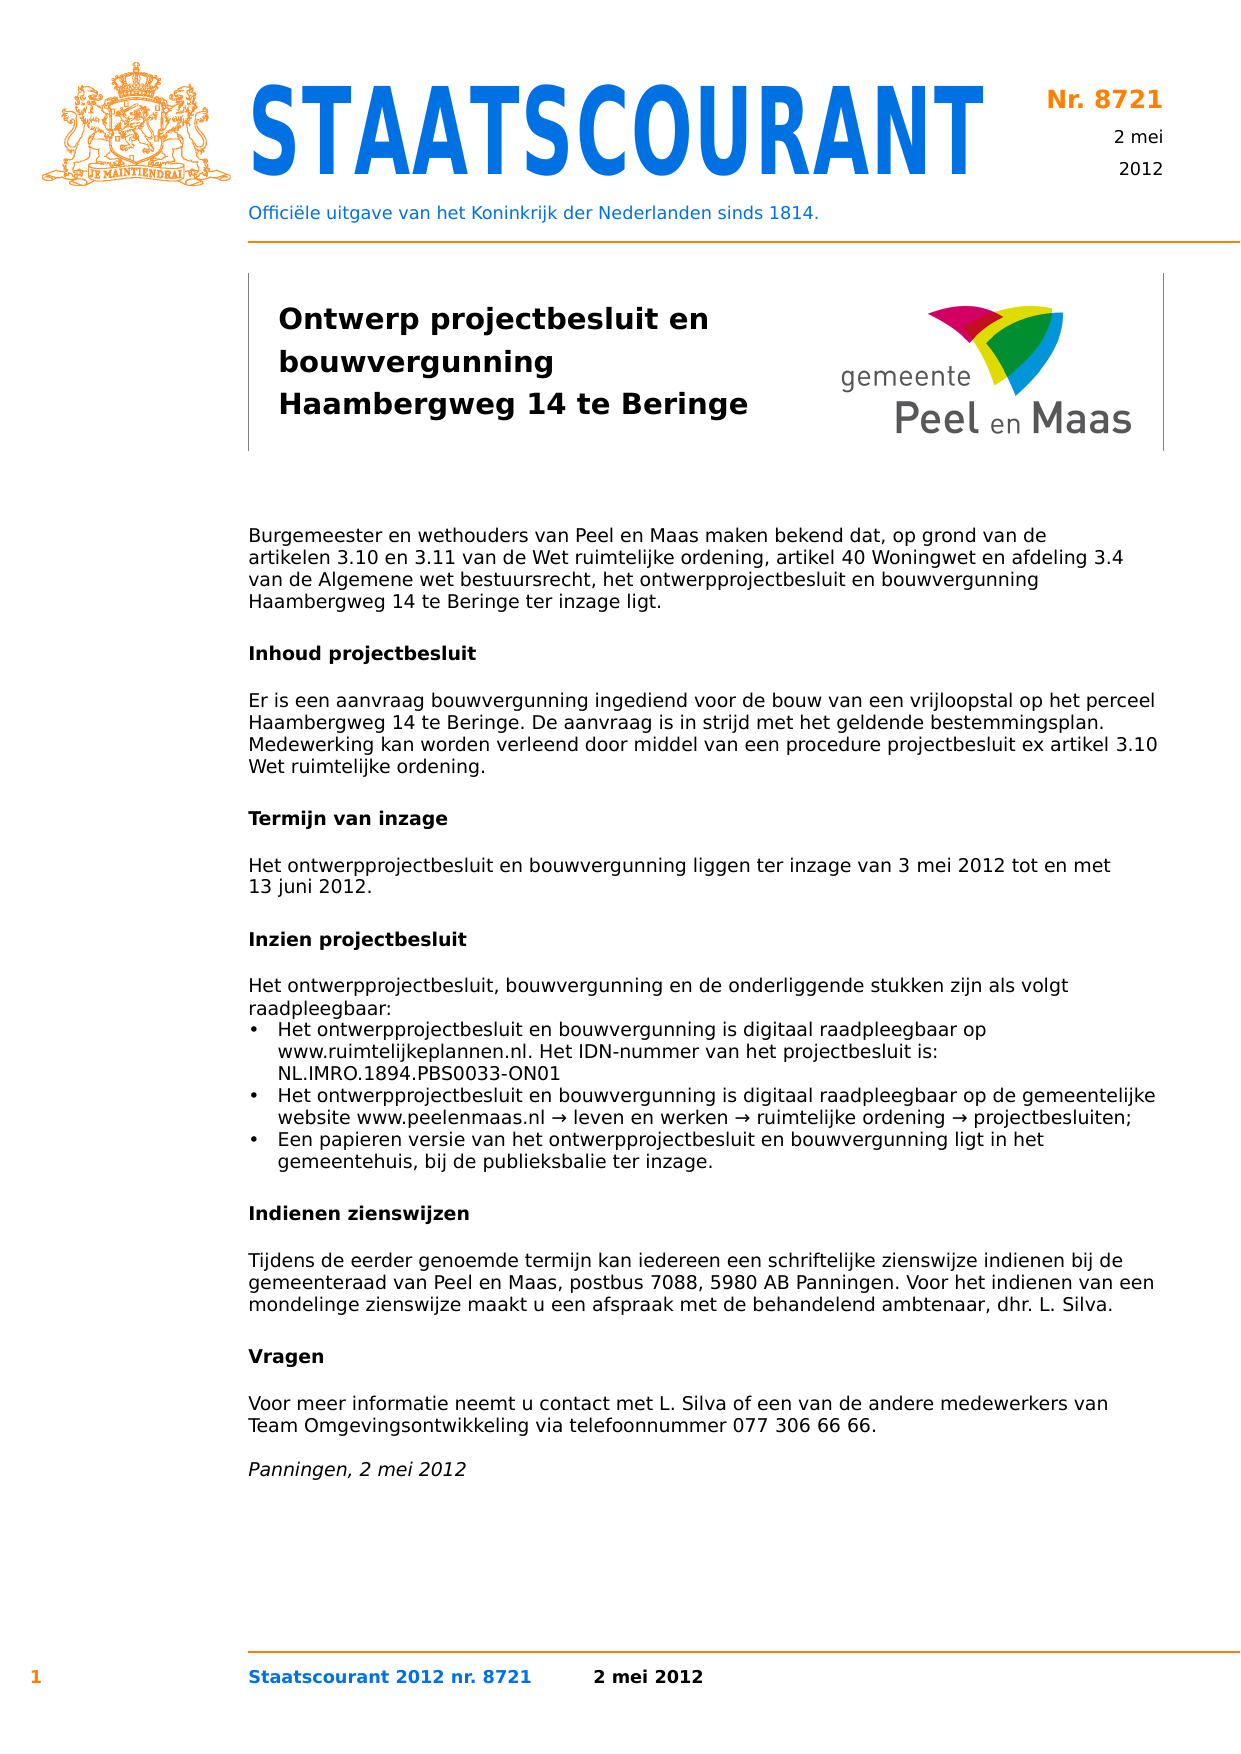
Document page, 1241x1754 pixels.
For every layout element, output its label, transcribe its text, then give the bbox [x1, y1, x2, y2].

table_cell 2012 [998, 153, 1240, 203]
text • Het ontwerpprojectbesluit en bouwvergunning is digitaal raadpleegbaar op de gemeentelijke website www.peelenmaas.nl → leven en werken → ruimtelijke ordening → projectbesluiten; [248, 1085, 1163, 1129]
text Panningen, 2 mei 2012 [248, 1459, 1163, 1481]
subtitle Inzien projectbesluit [248, 928, 1163, 950]
text • Het ontwerpprojectbesluit en bouwvergunning is digitaal raadpleegbaar op www.ruimtelijkeplannen.nl. Het IDN-nummer van het projectbesluit is: NL.IMRO.1894.PBS0033-ON01 [248, 1019, 1163, 1085]
table_cell Officiële uitgave van het Koninkrijk der Nederlanden sinds 1814. [248, 203, 1240, 241]
table_header STAATSCOURANT [248, 62, 998, 203]
picture [41, 62, 231, 186]
picture [838, 302, 1134, 439]
subtitle Ontwerp projectbesluit en bouwvergunning Haambergweg 14 te Beringe [249, 273, 1163, 451]
subtitle Indienen zienswijzen [248, 1203, 1163, 1225]
table_header [25, 62, 248, 241]
text Het ontwerpprojectbesluit, bouwvergunning en de onderliggende stukken zijn als volgt raadpleegbaar: [248, 975, 1163, 1019]
text Burgemeester en wethouders van Peel en Maas maken bekend dat, op grond van de artikelen 3.10 en 3.11 van de Wet ruimtelijke ordening, artikel 40 Woningwet en afdeling 3.4 van de Algemene wet bestuursrecht, het ontwerpprojectbesluit en bouwvergunning Haambergweg 14 te Beringe ter inzage ligt. [248, 525, 1163, 613]
table_cell 2 mei [998, 121, 1240, 153]
subtitle Termijn van inzage [248, 807, 1163, 829]
text Het ontwerpprojectbesluit en bouwvergunning liggen ter inzage van 3 mei 2012 tot en met 13 juni 2012. [248, 854, 1163, 898]
text • Een papieren versie van het ontwerpprojectbesluit en bouwvergunning ligt in het gemeentehuis, bij de publieksbalie ter inzage. [248, 1129, 1163, 1173]
text Tijdens de eerder genoemde termijn kan iedereen een schriftelijke zienswijze indienen bij de gemeenteraad van Peel en Maas, postbus 7088, 5980 AB Panningen. Voor het indienen van een mondelinge zienswijze maakt u een afspraak met de behandelend ambtenaar, dhr. L. Silva. [248, 1250, 1163, 1316]
subtitle Inhoud projectbesluit [248, 643, 1163, 664]
subtitle Vragen [248, 1346, 1163, 1368]
table_header Nr. 8721 [998, 62, 1240, 121]
text Er is een aanvraag bouwvergunning ingediend voor de bouw van een vrijloopstal op het perceel Haambergweg 14 te Beringe. De aanvraag is in strijd met het geldende bestemmingsplan. Medewerking kan worden verleend door middel van een procedure projectbesluit ex artikel 3.10 Wet ruimtelijke ordening. [248, 689, 1163, 777]
text Voor meer informatie neemt u contact met L. Silva of een van de andere medewerkers van Team Omgevingsontwikkeling via telefoonnummer 077 306 66 66. [248, 1393, 1163, 1437]
